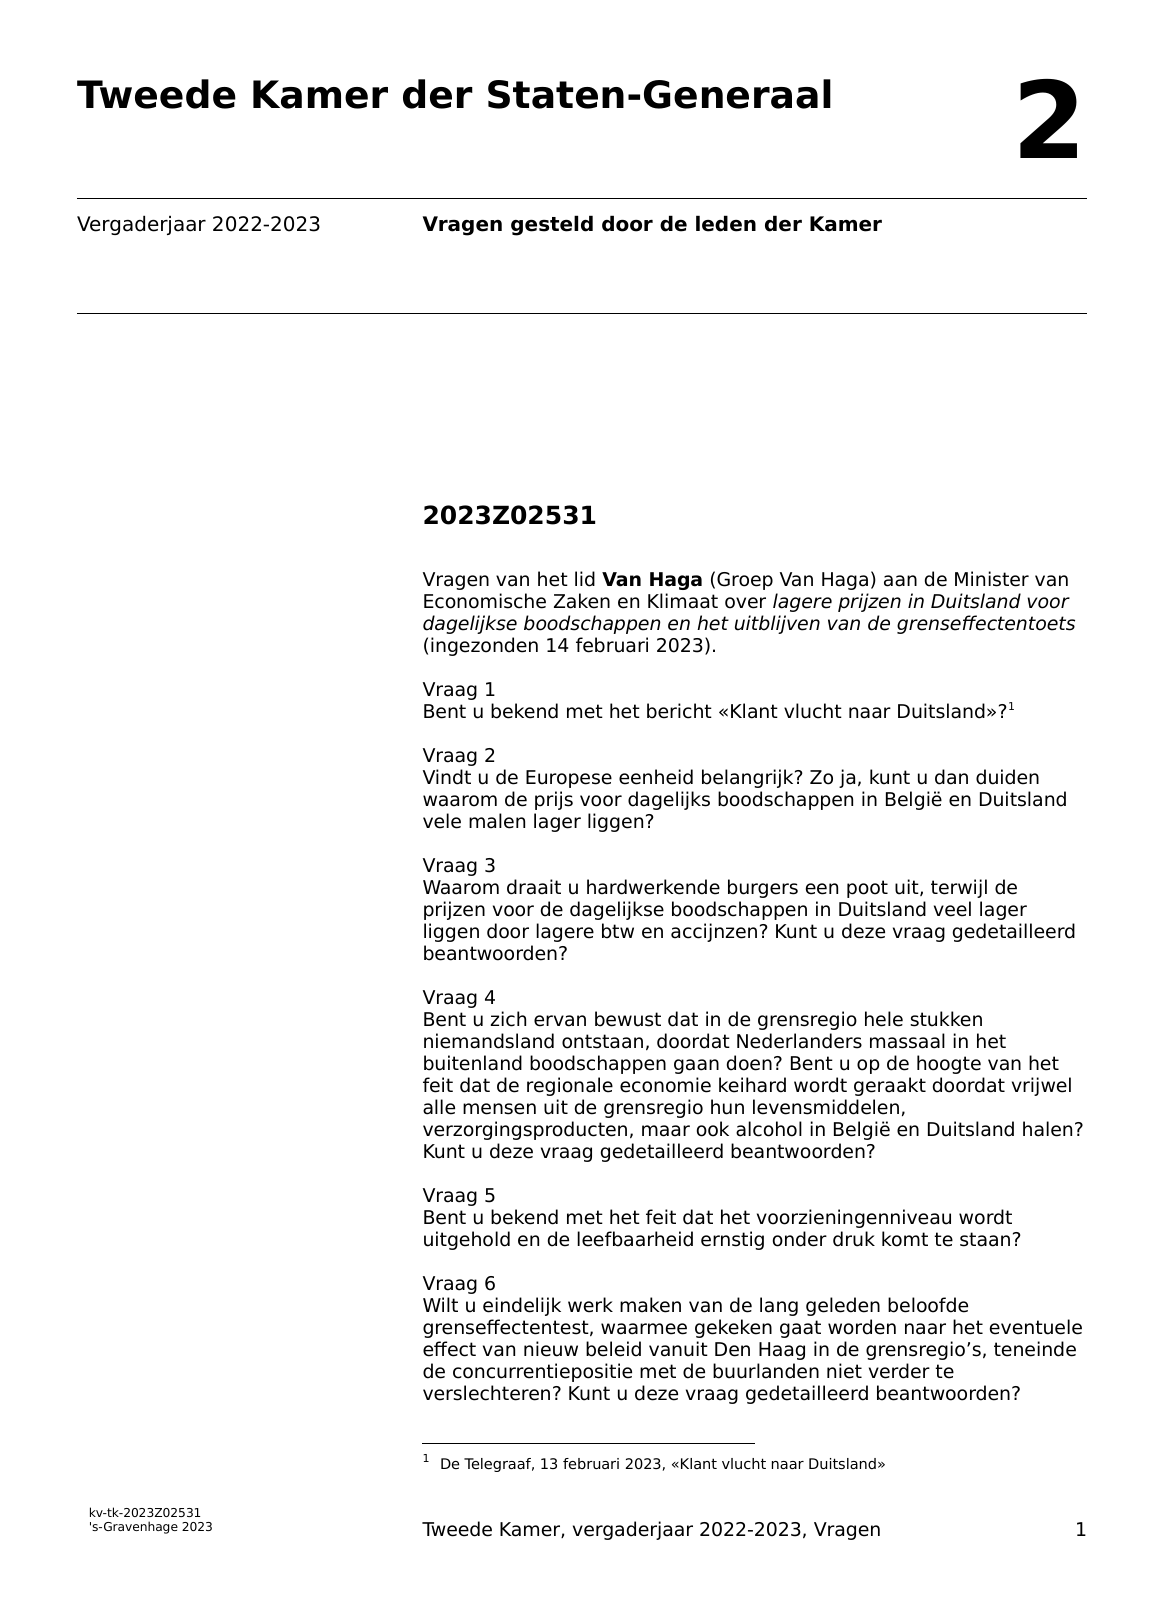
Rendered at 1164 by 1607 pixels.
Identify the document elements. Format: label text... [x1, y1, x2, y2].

text Bent u zich ervan bewust dat in de grensregio hele stukken niemandsland ontstaan, doordat Nederlanders massaal in het buitenland boodschappen gaan doen? Bent u op de hoogte van het feit dat de regionale economie keihard wordt geraakt doordat vrijwel alle mensen uit de grensregio hun levensmiddelen, verzorgingsproducten, maar ook alcohol in België en Duitsland halen? Kunt u deze vraag gedetailleerd beantwoorden? [422, 1009, 1087, 1163]
text Vindt u de Europese eenheid belangrijk? Zo ja, kunt u dan duiden waarom de prijs voor dagelijks boodschappen in België en Duitsland vele malen lager liggen? [422, 767, 1087, 833]
text Bent u bekend met het feit dat het voorzieningenniveau wordt uitgehold en de leefbaarheid ernstig onder druk komt te staan? [422, 1207, 1087, 1251]
table_header 2 [886, 59, 1087, 198]
text Vraag 3 [422, 855, 1087, 877]
text 's-Gravenhage 2023 [88, 1520, 323, 1534]
table_header Tweede Kamer der Staten-Generaal [77, 59, 886, 198]
text Vraag 4 [422, 987, 1087, 1009]
table_cell Vragen gesteld door de leden der Kamer [422, 199, 1087, 313]
text Waarom draait u hardwerkende burgers een poot uit, terwijl de prijzen voor de dagelijkse boodschappen in Duitsland veel lager liggen door lagere btw en accijnzen? Kunt u deze vraag gedetailleerd beantwoorden? [422, 877, 1087, 965]
text 2023Z02531 [422, 501, 1087, 531]
text kv-tk-2023Z02531 [88, 1506, 323, 1520]
text Vraag 6 [422, 1273, 1087, 1295]
text Vraag 5 [422, 1185, 1087, 1207]
text De Telegraaf, 13 februari 2023, «Klant vlucht naar Duitsland» [422, 1452, 1087, 1474]
text Vraag 1 [422, 679, 1087, 701]
text Vragen van het lid Van Haga (Groep Van Haga) aan de Minister van Economische Zaken en Klimaat over lagere prijzen in Duitsland voor dagelijkse boodschappen en het uitblijven van de grenseffectentoets (ingezonden 14 februari 2023). [422, 569, 1087, 657]
text Vraag 2 [422, 745, 1087, 767]
table_cell Vergaderjaar 2022-2023 [77, 199, 422, 313]
text Bent u bekend met het bericht «Klant vlucht naar Duitsland»? [422, 701, 1087, 723]
text Wilt u eindelijk werk maken van de lang geleden beloofde grenseffectentest, waarmee gekeken gaat worden naar het eventuele effect van nieuw beleid vanuit Den Haag in de grensregio’s, teneinde de concurrentiepositie met de buurlanden niet verder te verslechteren? Kunt u deze vraag gedetailleerd beantwoorden? [422, 1295, 1087, 1405]
